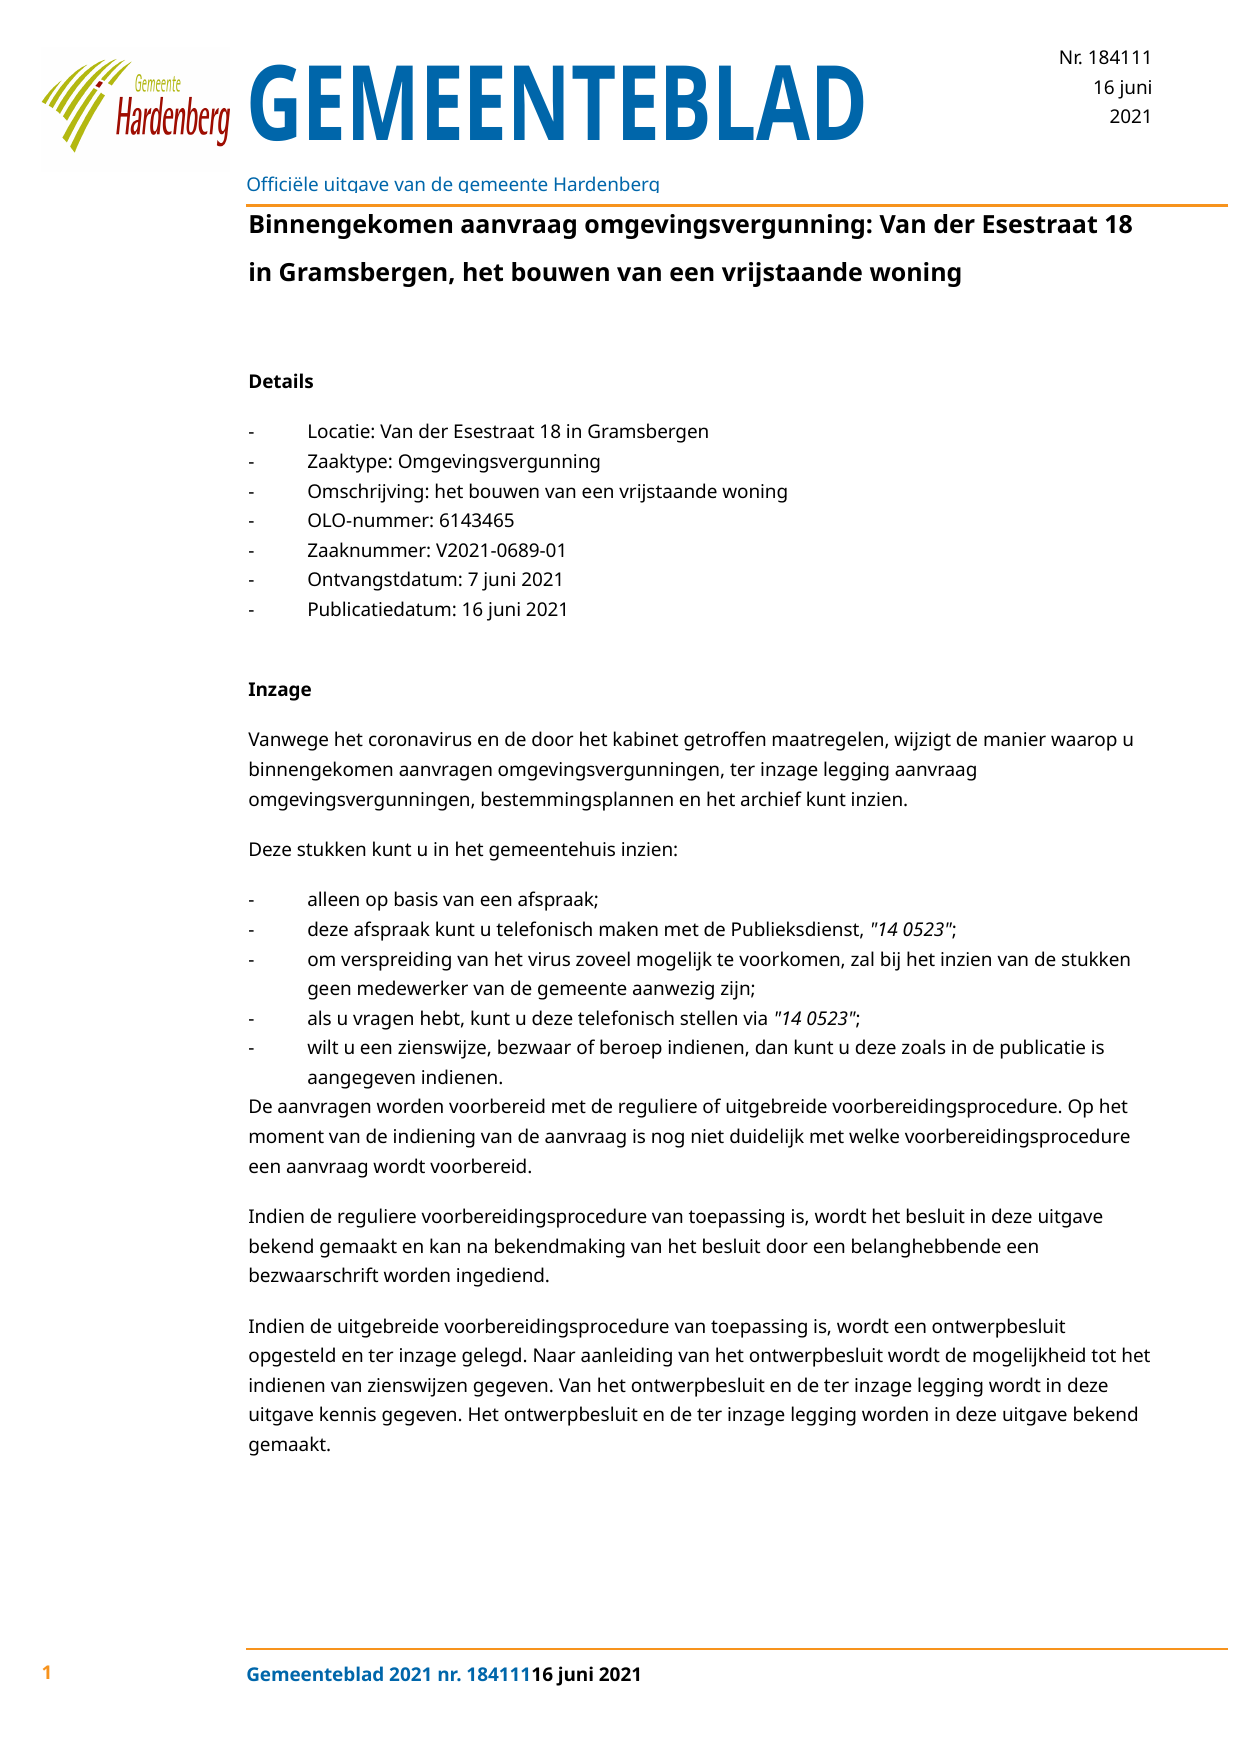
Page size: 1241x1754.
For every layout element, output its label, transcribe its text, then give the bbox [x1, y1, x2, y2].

list Zaaknummer: V2021-0689-01 [248, 537, 1152, 563]
text Vanwege het coronavirus en de door het kabinet getroffen maatregelen, wijzigt de manier waarop u binnengekomen aanvragen omgevingsvergunningen, ter inzage legging aanvraag omgevingsvergunningen, bestemmingsplannen en het archief kunt inzien. [248, 727, 1152, 812]
text Binnengekomen aanvraag omgevingsvergunning: Van der Esestraat 18 in Gramsbergen, het bouwen van een vrijstaande woning [248, 207, 1152, 288]
list deze afspraak kunt u telefonisch maken met de Publieksdienst, "14 0523"; [248, 916, 1152, 942]
list als u vragen hebt, kunt u deze telefonisch stellen via "14 0523"; [248, 1005, 1152, 1031]
list Zaaktype: Omgevingsvergunning [248, 448, 1152, 474]
text Details [248, 368, 1152, 394]
list om verspreiding van het virus zoveel mogelijk te voorkomen, zal bij het inzien van de stukken geen medewerker van de gemeente aanwezig zijn; [248, 946, 1152, 1001]
list Omschrijving: het bouwen van een vrijstaande woning [248, 478, 1152, 504]
list OLO-nummer: 6143465 [248, 507, 1152, 533]
text Indien de reguliere voorbereidingsprocedure van toepassing is, wordt het besluit in deze uitgave bekend gemaakt en kan na bekendmaking van het besluit door een belanghebbende een bezwaarschrift worden ingediend. [248, 1203, 1152, 1288]
list Publicatiedatum: 16 juni 2021 [248, 596, 1152, 622]
text Deze stukken kunt u in het gemeentehuis inzien: [248, 836, 1152, 862]
list wilt u een zienswijze, bezwaar of beroep indienen, dan kunt u deze zoals in de publicatie is aangegeven indienen. [248, 1034, 1152, 1090]
text De aanvragen worden voorbereid met de reguliere of uitgebreide voorbereidingsprocedure. Op het moment van de indiening van de aanvraag is nog niet duidelijk met welke voorbereidingsprocedure een aanvraag wordt voorbereid. [248, 1094, 1152, 1179]
text Indien de uitgebreide voorbereidingsprocedure van toepassing is, wordt een ontwerpbesluit opgesteld en ter inzage gelegd. Naar aanleiding van het ontwerpbesluit wordt de mogelijkheid tot het indienen van zienswijzen gegeven. Van het ontwerpbesluit en de ter inzage legging wordt in deze uitgave kennis gegeven. Het ontwerpbesluit en de ter inzage legging worden in deze uitgave bekend gemaakt. [248, 1313, 1152, 1457]
list Ontvangstdatum: 7 juni 2021 [248, 567, 1152, 592]
picture [41, 47, 231, 172]
list Locatie: Van der Esestraat 18 in Gramsbergen [248, 419, 1152, 444]
list alleen op basis van een afspraak; [248, 887, 1152, 912]
text Inzage [248, 676, 1152, 702]
